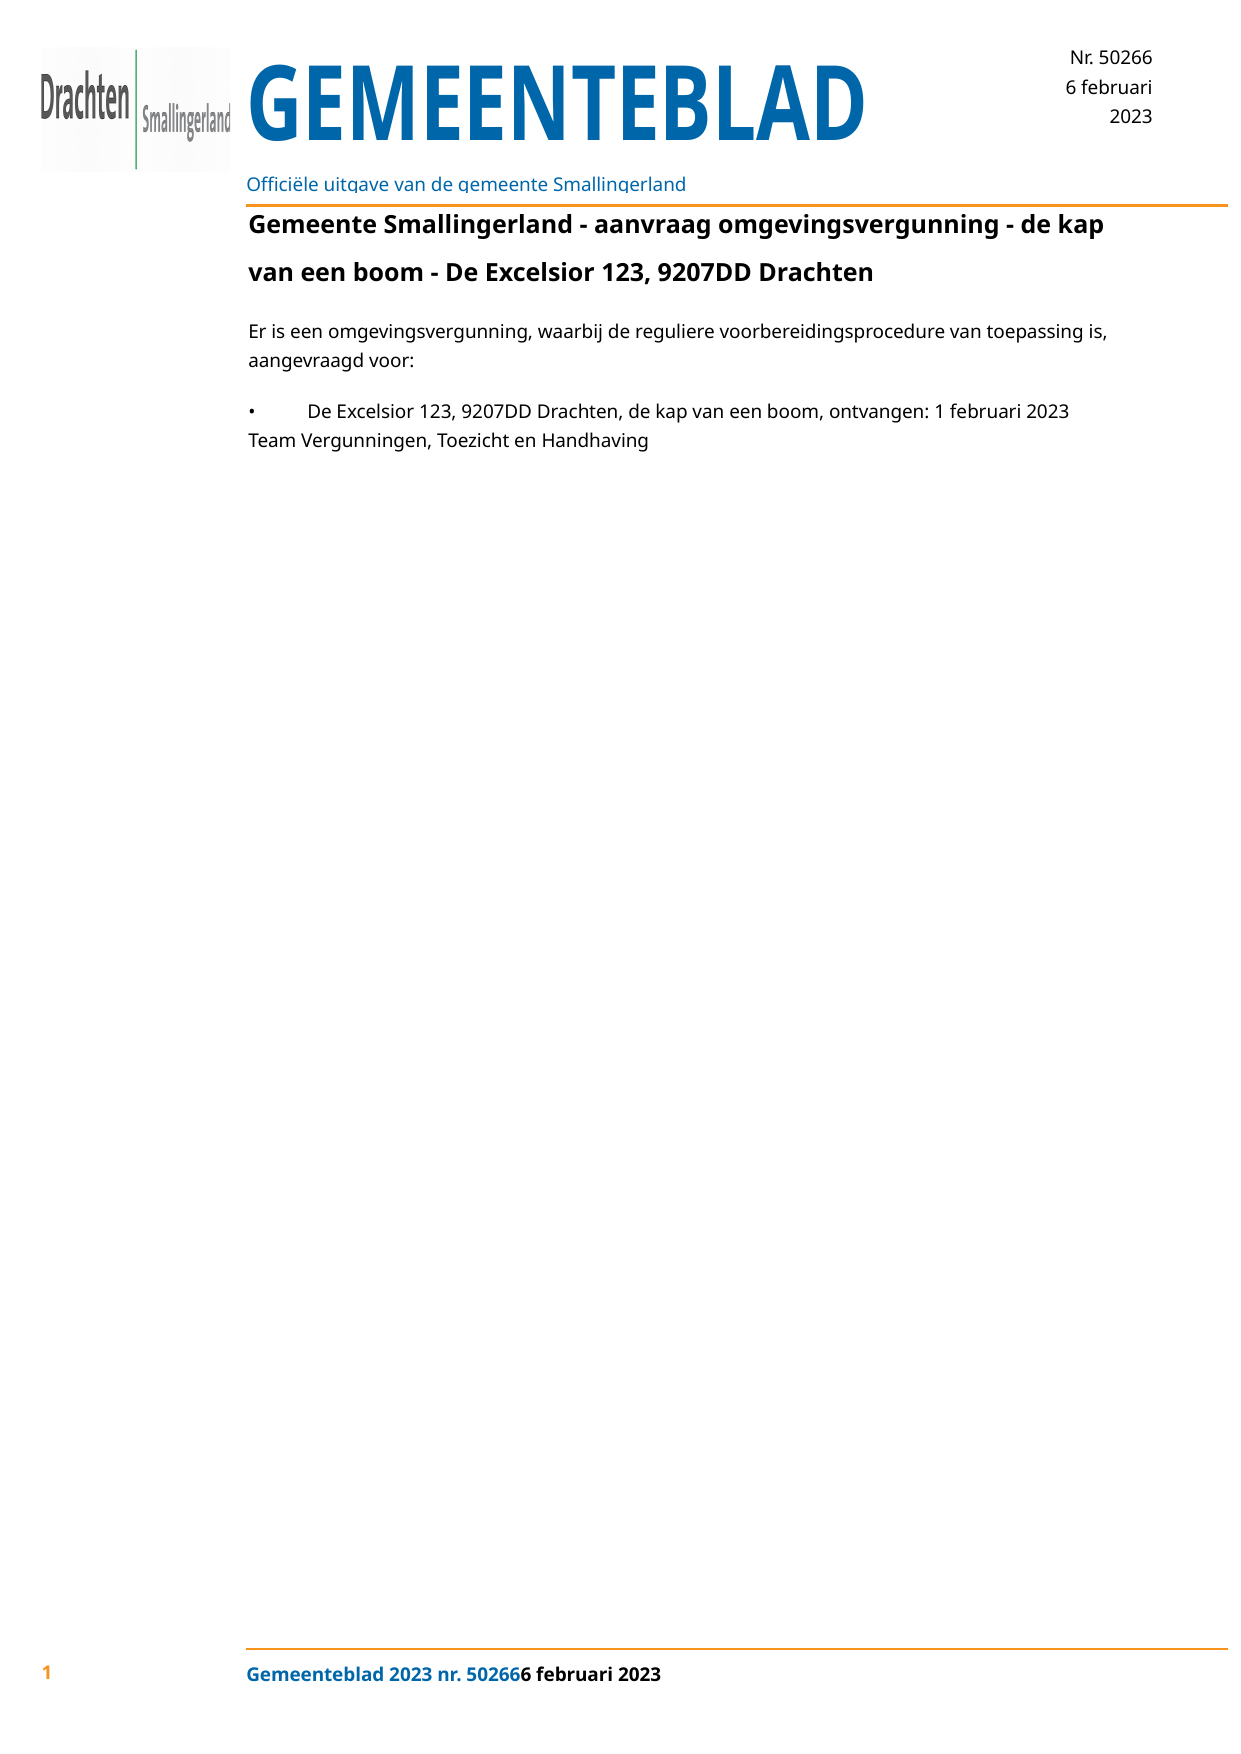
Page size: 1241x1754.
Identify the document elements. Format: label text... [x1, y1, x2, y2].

text Gemeente Smallingerland - aanvraag omgevingsvergunning - de kap van een boom - De Excelsior 123, 9207DD Drachten [248, 207, 1152, 288]
list De Excelsior 123, 9207DD Drachten, de kap van een boom, ontvangen: 1 februari 2023 [248, 398, 1152, 424]
text Team Vergunningen, Toezicht en Handhaving [248, 427, 1152, 453]
picture [41, 47, 231, 172]
text Er is een omgevingsvergunning, waarbij de reguliere voorbereidingsprocedure van toepassing is, aangevraagd voor: [248, 318, 1152, 373]
